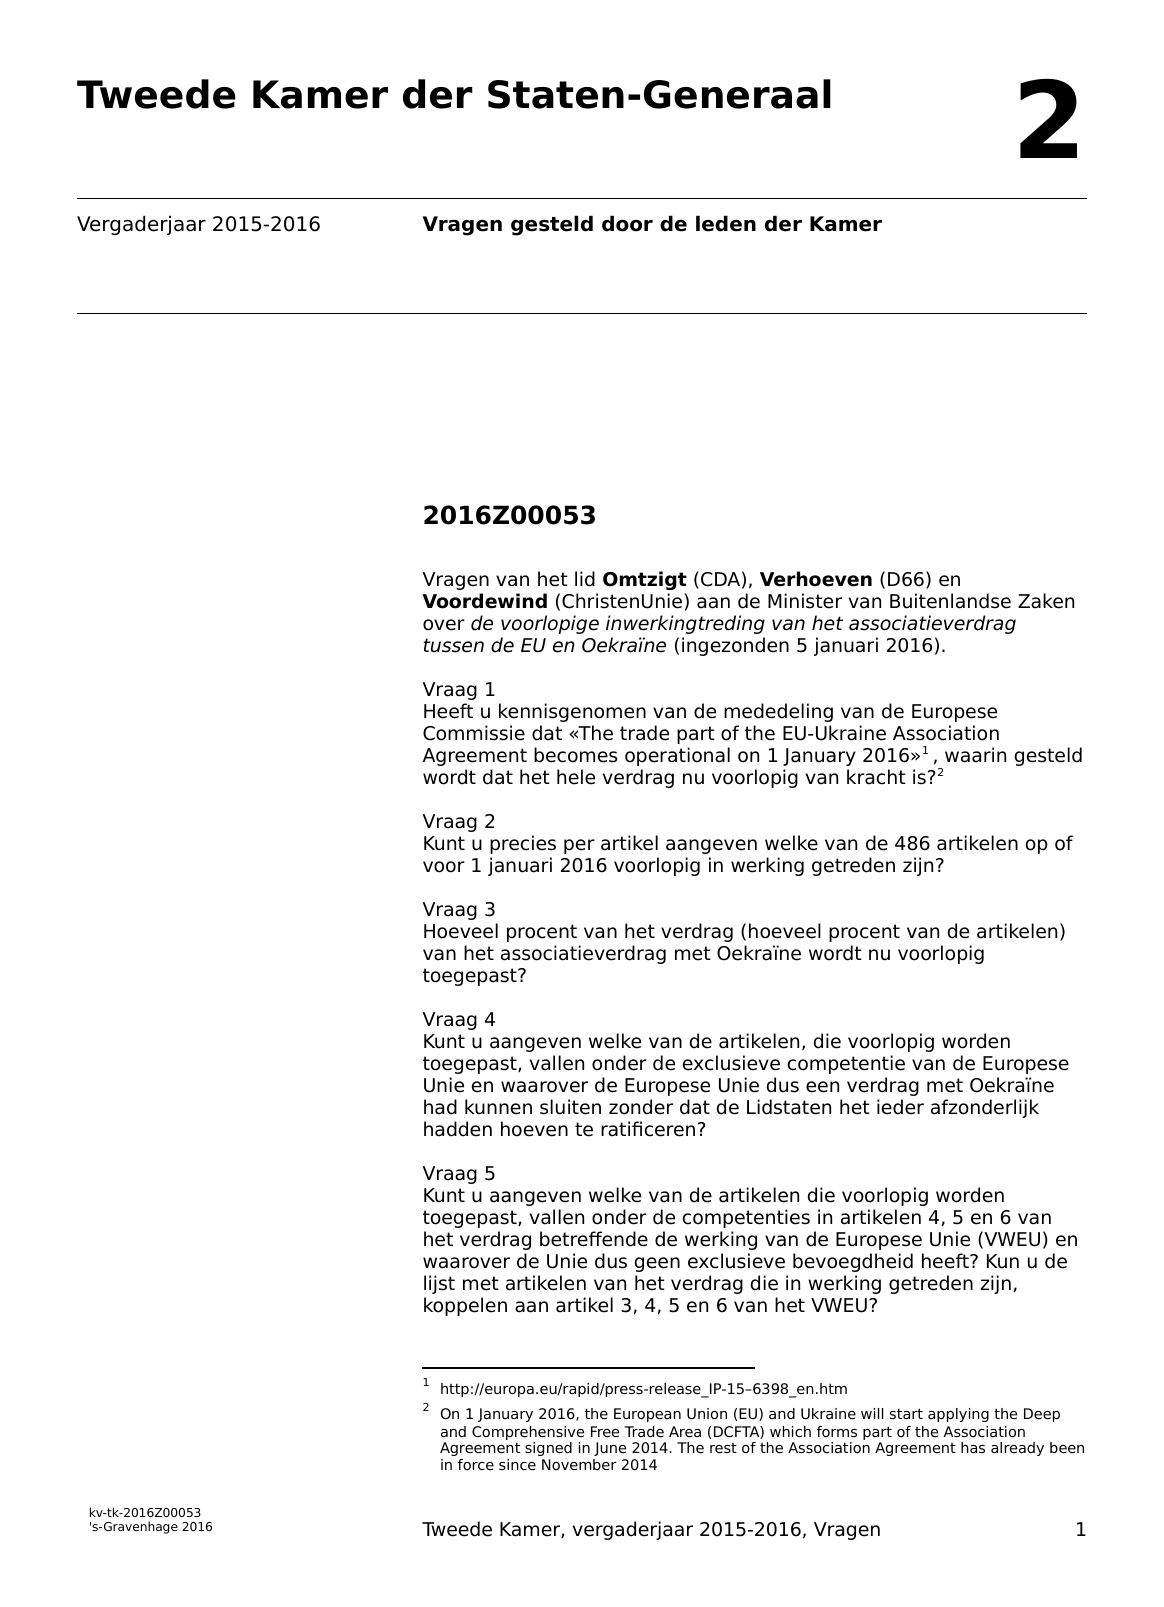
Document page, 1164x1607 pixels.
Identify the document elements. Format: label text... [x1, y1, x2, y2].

text Vraag 3 [422, 899, 1087, 921]
table_header 2 [886, 59, 1087, 198]
text Heeft u kennisgenomen van de mededeling van de Europese Commissie dat «The trade part of the EU-Ukraine Association Agreement becomes operational on 1 January 2016», waarin gesteld wordt dat het hele verdrag nu voorlopig van kracht is? [422, 701, 1087, 789]
text Vragen van het lid Omtzigt (CDA), Verhoeven (D66) en Voordewind (ChristenUnie) aan de Minister van Buitenlandse Zaken over de voorlopige inwerkingtreding van het associatieverdrag tussen de EU en Oekraïne (ingezonden 5 januari 2016). [422, 569, 1087, 657]
text kv-tk-2016Z00053 [88, 1506, 323, 1520]
text http://europa.eu/rapid/press-release_IP-15–6398_en.htm [422, 1377, 1087, 1399]
text Kunt u aangeven welke van de artikelen die voorlopig worden toegepast, vallen onder de competenties in artikelen 4, 5 en 6 van het verdrag betreffende de werking van de Europese Unie (VWEU) en waarover de Unie dus geen exclusieve bevoegdheid heeft? Kun u de lijst met artikelen van het verdrag die in werking getreden zijn, koppelen aan artikel 3, 4, 5 en 6 van het VWEU? [422, 1185, 1087, 1317]
text On 1 January 2016, the European Union (EU) and Ukraine will start applying the Deep and Comprehensive Free Trade Area (DCFTA) which forms part of the Association Agreement signed in June 2014. The rest of the Association Agreement has already been in force since November 2014 [422, 1402, 1087, 1474]
text Kunt u precies per artikel aangeven welke van de 486 artikelen op of voor 1 januari 2016 voorlopig in werking getreden zijn? [422, 833, 1087, 877]
text 's-Gravenhage 2016 [88, 1520, 323, 1534]
table_cell Vergaderjaar 2015-2016 [77, 199, 422, 313]
text Hoeveel procent van het verdrag (hoeveel procent van de artikelen) van het associatieverdrag met Oekraïne wordt nu voorlopig toegepast? [422, 921, 1087, 987]
text Vraag 2 [422, 811, 1087, 833]
text Vraag 4 [422, 1009, 1087, 1031]
table_cell Vragen gesteld door de leden der Kamer [422, 199, 1087, 313]
table_header Tweede Kamer der Staten-Generaal [77, 59, 886, 198]
text Kunt u aangeven welke van de artikelen, die voorlopig worden toegepast, vallen onder de exclusieve competentie van de Europese Unie en waarover de Europese Unie dus een verdrag met Oekraïne had kunnen sluiten zonder dat de Lidstaten het ieder afzonderlijk hadden hoeven te ratificeren? [422, 1031, 1087, 1141]
text 2016Z00053 [422, 501, 1087, 531]
text Vraag 5 [422, 1163, 1087, 1185]
text Vraag 1 [422, 679, 1087, 701]
